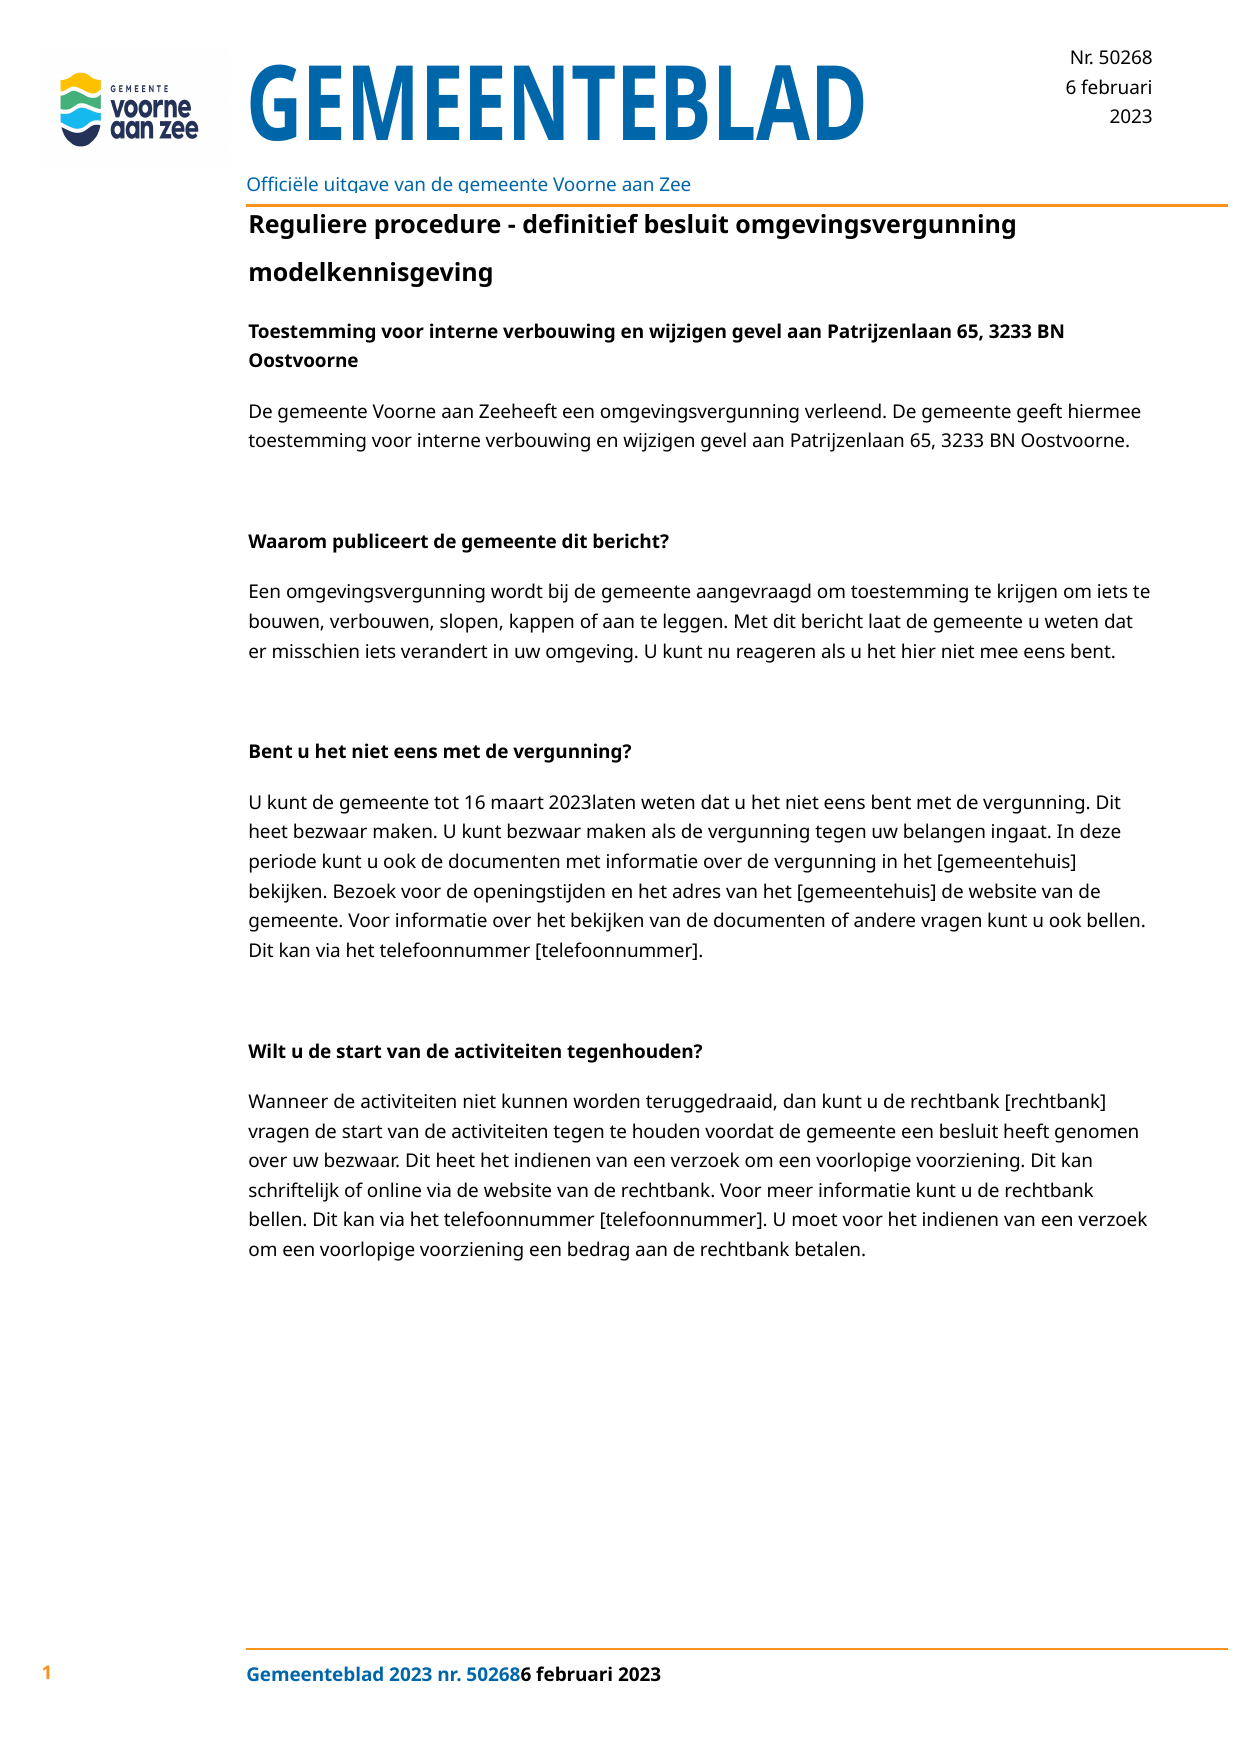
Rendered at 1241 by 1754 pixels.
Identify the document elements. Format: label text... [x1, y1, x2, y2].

text U kunt de gemeente tot 16 maart 2023laten weten dat u het niet eens bent met de vergunning. Dit heet bezwaar maken. U kunt bezwaar maken als de vergunning tegen uw belangen ingaat. In deze periode kunt u ook de documenten met informatie over de vergunning in het [gemeentehuis] bekijken. Bezoek voor de openingstijden en het adres van het [gemeentehuis] de website van de gemeente. Voor informatie over het bekijken van de documenten of andere vragen kunt u ook bellen. Dit kan via het telefoonnummer [telefoonnummer]. [248, 789, 1152, 963]
text Wanneer de activiteiten niet kunnen worden teruggedraaid, dan kunt u de rechtbank [rechtbank] vragen de start van de activiteiten tegen te houden voordat de gemeente een besluit heeft genomen over uw bezwaar. Dit heet het indienen van een verzoek om een voorlopige voorziening. Dit kan schriftelijk of online via de website van de rechtbank. Voor meer informatie kunt u de rechtbank bellen. Dit kan via het telefoonnummer [telefoonnummer]. U moet voor het indienen van een verzoek om een voorlopige voorziening een bedrag aan de rechtbank betalen. [248, 1088, 1152, 1262]
text De gemeente Voorne aan Zeeheeft een omgevingsvergunning verleend. De gemeente geeft hiermee toestemming voor interne verbouwing en wijzigen gevel aan Patrijzenlaan 65, 3233 BN Oostvoorne. [248, 398, 1152, 453]
text Wilt u de start van de activiteiten tegenhouden? [248, 1038, 1152, 1064]
picture [41, 47, 231, 172]
text Een omgevingsvergunning wordt bij de gemeente aangevraagd om toestemming te krijgen om iets te bouwen, verbouwen, slopen, kappen of aan te leggen. Met dit bericht laat de gemeente u weten dat er misschien iets verandert in uw omgeving. U kunt nu reageren als u het hier niet mee eens bent. [248, 579, 1152, 664]
text Toestemming voor interne verbouwing en wijzigen gevel aan Patrijzenlaan 65, 3233 BN Oostvoorne [248, 318, 1152, 373]
text Bent u het niet eens met de vergunning? [248, 739, 1152, 764]
text Reguliere procedure - definitief besluit omgevingsvergunning modelkennisgeving [248, 207, 1152, 288]
text Waarom publiceert de gemeente dit bericht? [248, 528, 1152, 554]
